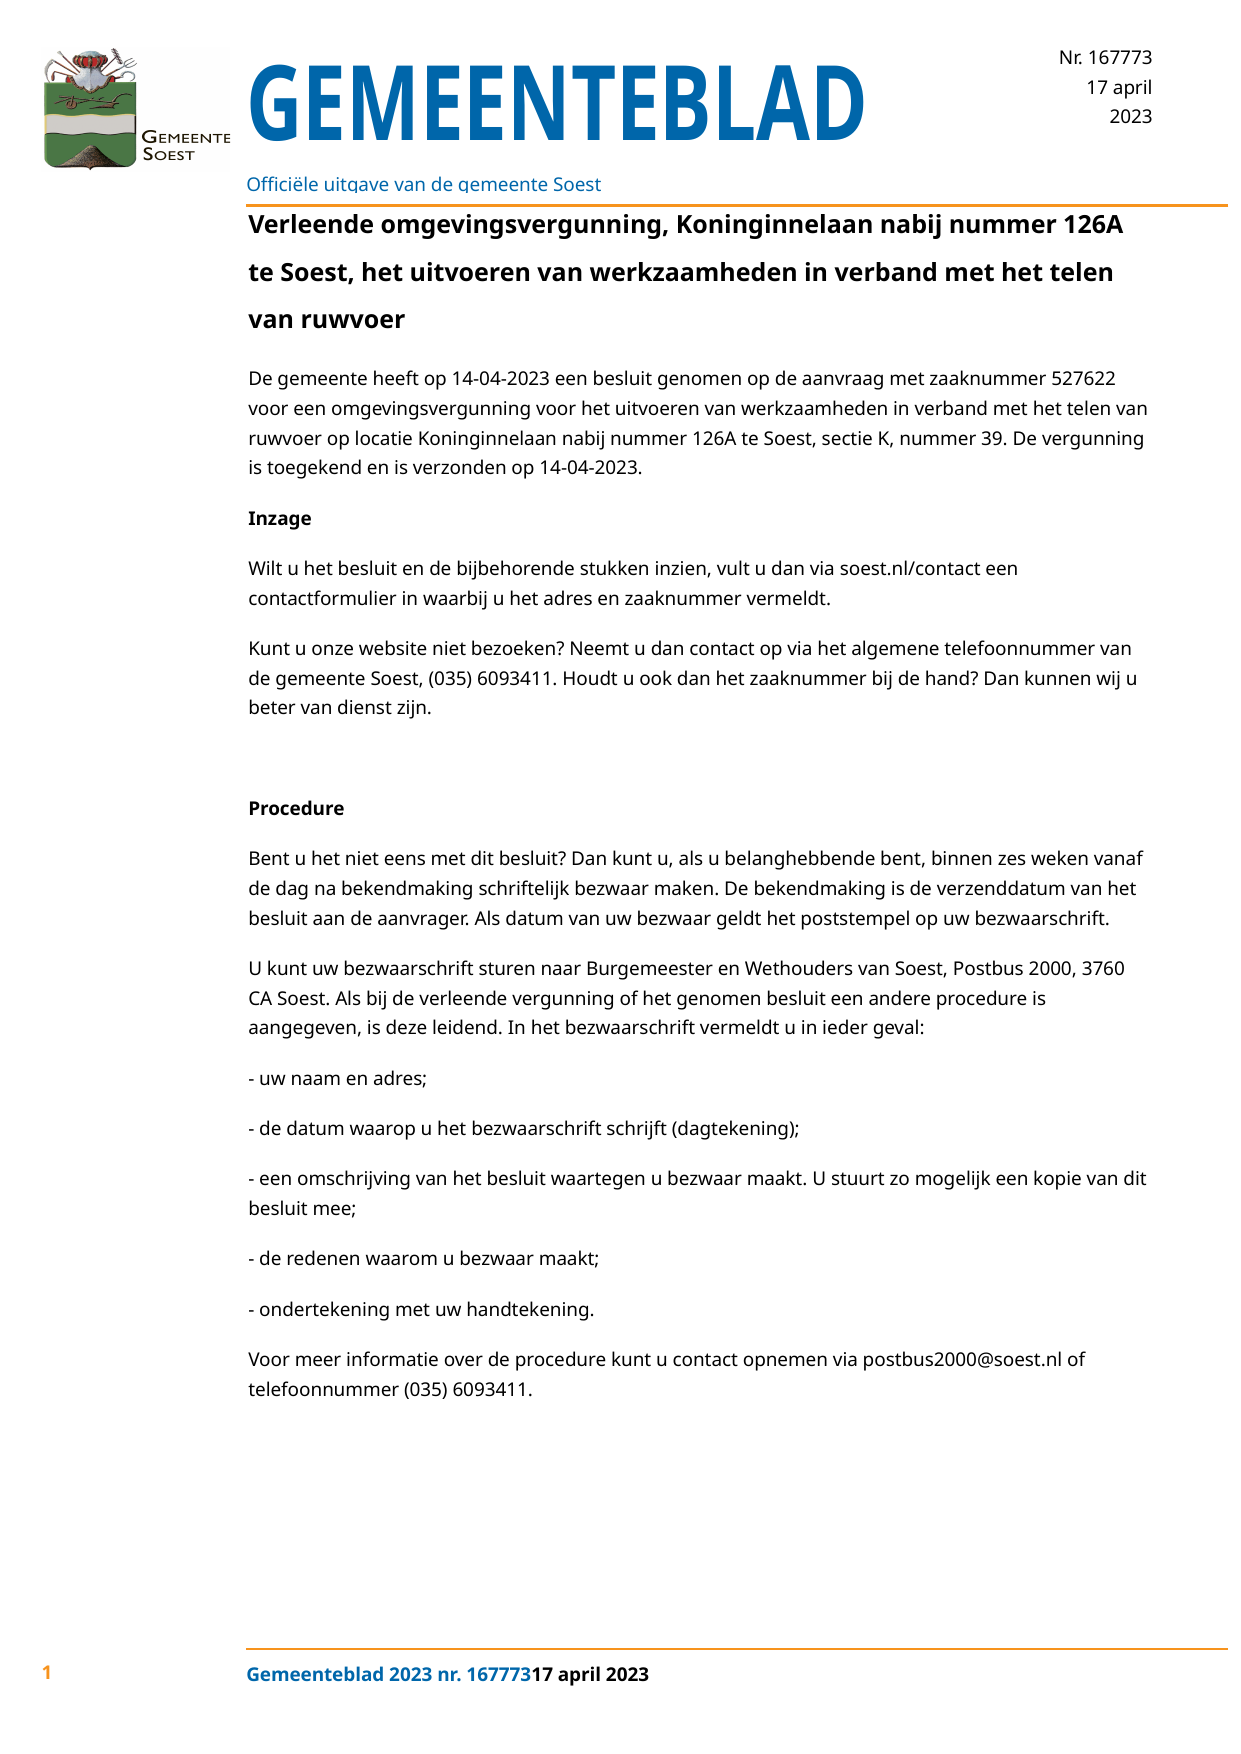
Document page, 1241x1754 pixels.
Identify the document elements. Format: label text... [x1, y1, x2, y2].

text Procedure [248, 795, 1152, 821]
text - een omschrijving van het besluit waartegen u bezwaar maakt. U stuurt zo mogelijk een kopie van dit besluit mee; [248, 1166, 1152, 1221]
text Voor meer informatie over de procedure kunt u contact opnemen via postbus2000@soest.nl of telefoonnummer (035) 6093411. [248, 1346, 1152, 1402]
text - ondertekening met uw handtekening. [248, 1296, 1152, 1322]
text Kunt u onze website niet bezoeken? Neemt u dan contact op via het algemene telefoonnummer van de gemeente Soest, (035) 6093411. Houdt u ook dan het zaaknummer bij de hand? Dan kunnen wij u beter van dienst zijn. [248, 635, 1152, 720]
text Bent u het niet eens met dit besluit? Dan kunt u, als u belanghebbende bent, binnen zes weken vanaf de dag na bekendmaking schriftelijk bezwaar maken. De bekendmaking is de verzenddatum van het besluit aan de aanvrager. Als datum van uw bezwaar geldt het poststempel op uw bezwaarschrift. [248, 846, 1152, 930]
text - de redenen waarom u bezwaar maakt; [248, 1246, 1152, 1271]
text U kunt uw bezwaarschrift sturen naar Burgemeester en Wethouders van Soest, Postbus 2000, 3760 CA Soest. Als bij de verleende vergunning of het genomen besluit een andere procedure is aangegeven, is deze leidend. In het bezwaarschrift vermeldt u in ieder geval: [248, 955, 1152, 1040]
text De gemeente heeft op 14-04-2023 een besluit genomen op de aanvraag met zaaknummer 527622 voor een omgevingsvergunning voor het uitvoeren van werkzaamheden in verband met het telen van ruwvoer op locatie Koninginnelaan nabij nummer 126A te Soest, sectie K, nummer 39. De vergunning is toegekend en is verzonden op 14-04-2023. [248, 366, 1152, 480]
picture [41, 47, 231, 172]
text Verleende omgevingsvergunning, Koninginnelaan nabij nummer 126A te Soest, het uitvoeren van werkzaamheden in verband met het telen van ruwvoer [248, 207, 1152, 336]
text Inzage [248, 505, 1152, 530]
text - de datum waarop u het bezwaarschrift schrijft (dagtekening); [248, 1115, 1152, 1141]
text Wilt u het besluit en de bijbehorende stukken inzien, vult u dan via soest.nl/contact een contactformulier in waarbij u het adres en zaaknummer vermeldt. [248, 555, 1152, 610]
text - uw naam en adres; [248, 1065, 1152, 1090]
